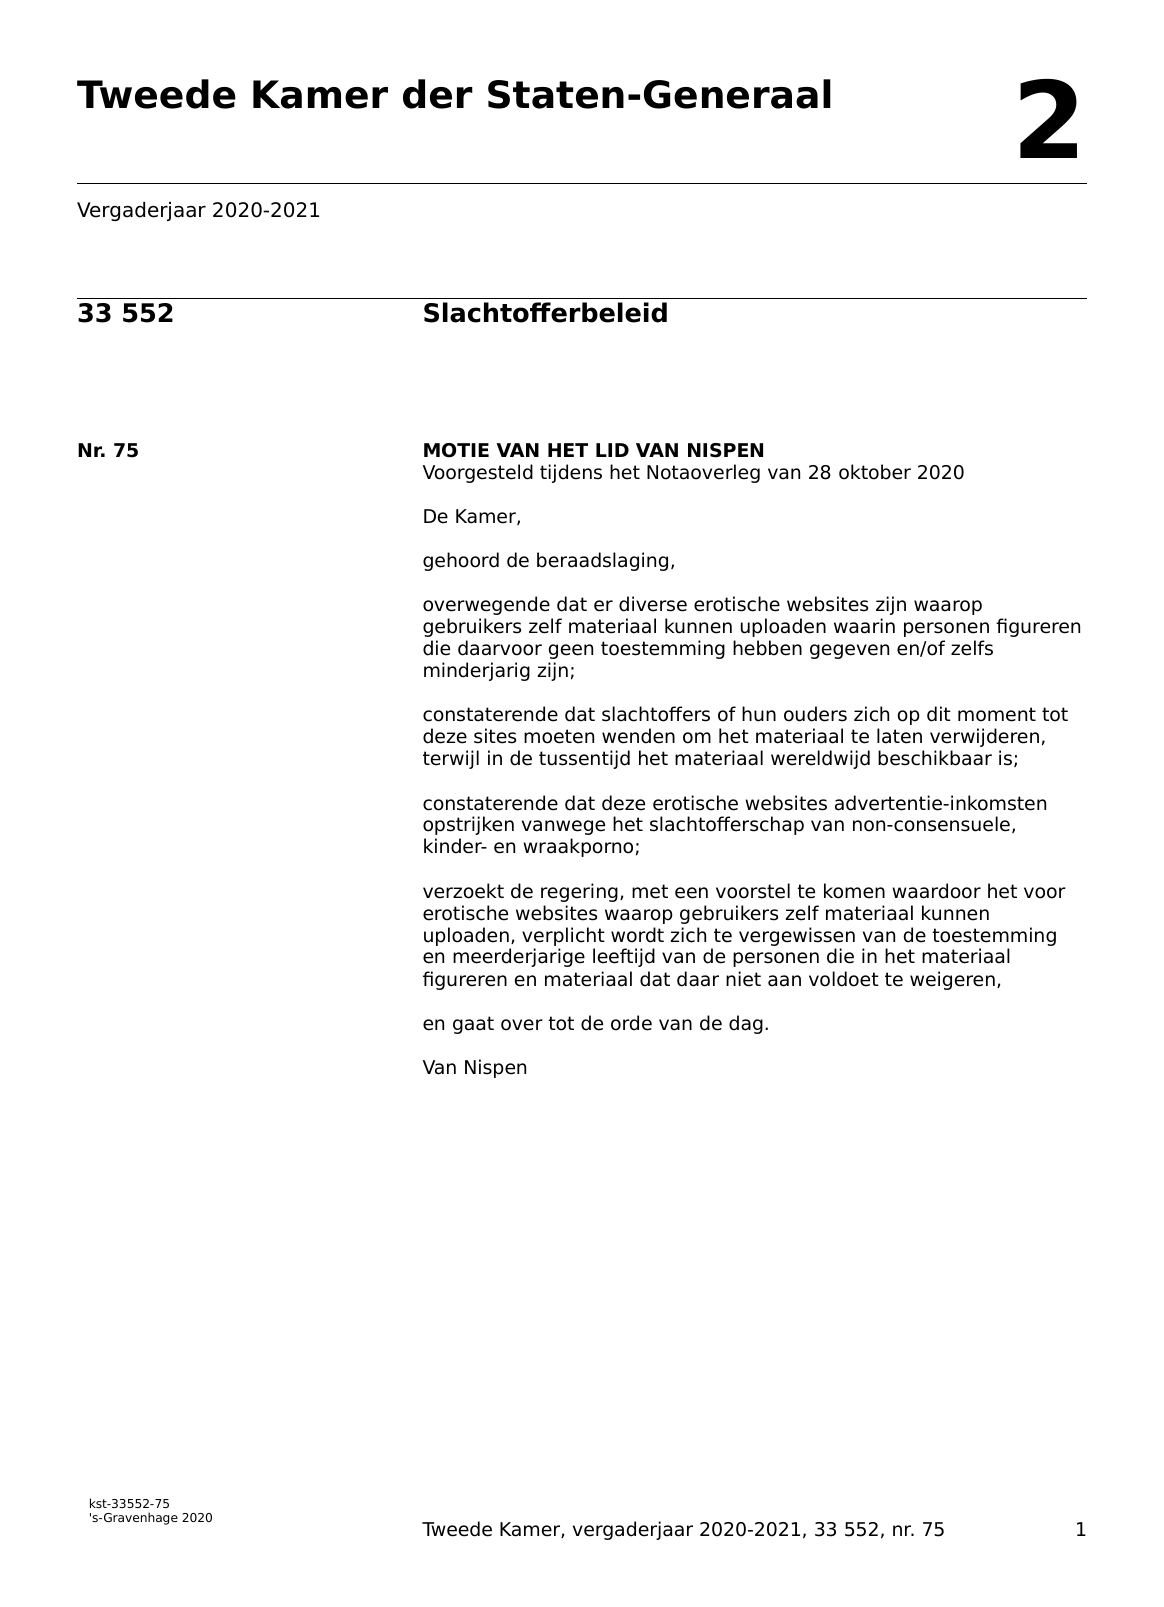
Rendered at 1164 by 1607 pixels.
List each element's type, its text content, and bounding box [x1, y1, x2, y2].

subtitle Nr. 75 MOTIE VAN HET LID VAN NISPEN [77, 440, 1087, 462]
text De Kamer, [422, 506, 1087, 528]
text overwegende dat er diverse erotische websites zijn waarop gebruikers zelf materiaal kunnen uploaden waarin personen figureren die daarvoor geen toestemming hebben gegeven en/of zelfs minderjarig zijn; [422, 594, 1087, 682]
text gehoord de beraadslaging, [422, 550, 1087, 572]
subtitle 33 552 Slachtofferbeleid [77, 299, 1087, 329]
text 's-Gravenhage 2020 [88, 1511, 323, 1525]
text constaterende dat slachtoffers of hun ouders zich op dit moment tot deze sites moeten wenden om het materiaal te laten verwijderen, terwijl in de tussentijd het materiaal wereldwijd beschikbaar is; [422, 704, 1087, 770]
table_header 2 [886, 59, 1087, 183]
table_header Tweede Kamer der Staten-Generaal [77, 59, 886, 183]
text Voorgesteld tijdens het Notaoverleg van 28 oktober 2020 [422, 462, 1087, 484]
text en gaat over tot de orde van de dag. [422, 1013, 1087, 1034]
text kst-33552-75 [88, 1497, 323, 1511]
table_cell Vergaderjaar 2020-2021 [77, 184, 1087, 298]
text Van Nispen [422, 1057, 1087, 1079]
text verzoekt de regering, met een voorstel te komen waardoor het voor erotische websites waarop gebruikers zelf materiaal kunnen uploaden, verplicht wordt zich te vergewissen van de toestemming en meerderjarige leeftijd van de personen die in het materiaal figureren en materiaal dat daar niet aan voldoet te weigeren, [422, 881, 1087, 990]
text constaterende dat deze erotische websites advertentie-inkomsten opstrijken vanwege het slachtofferschap van non-consensuele, kinder- en wraakporno; [422, 792, 1087, 858]
